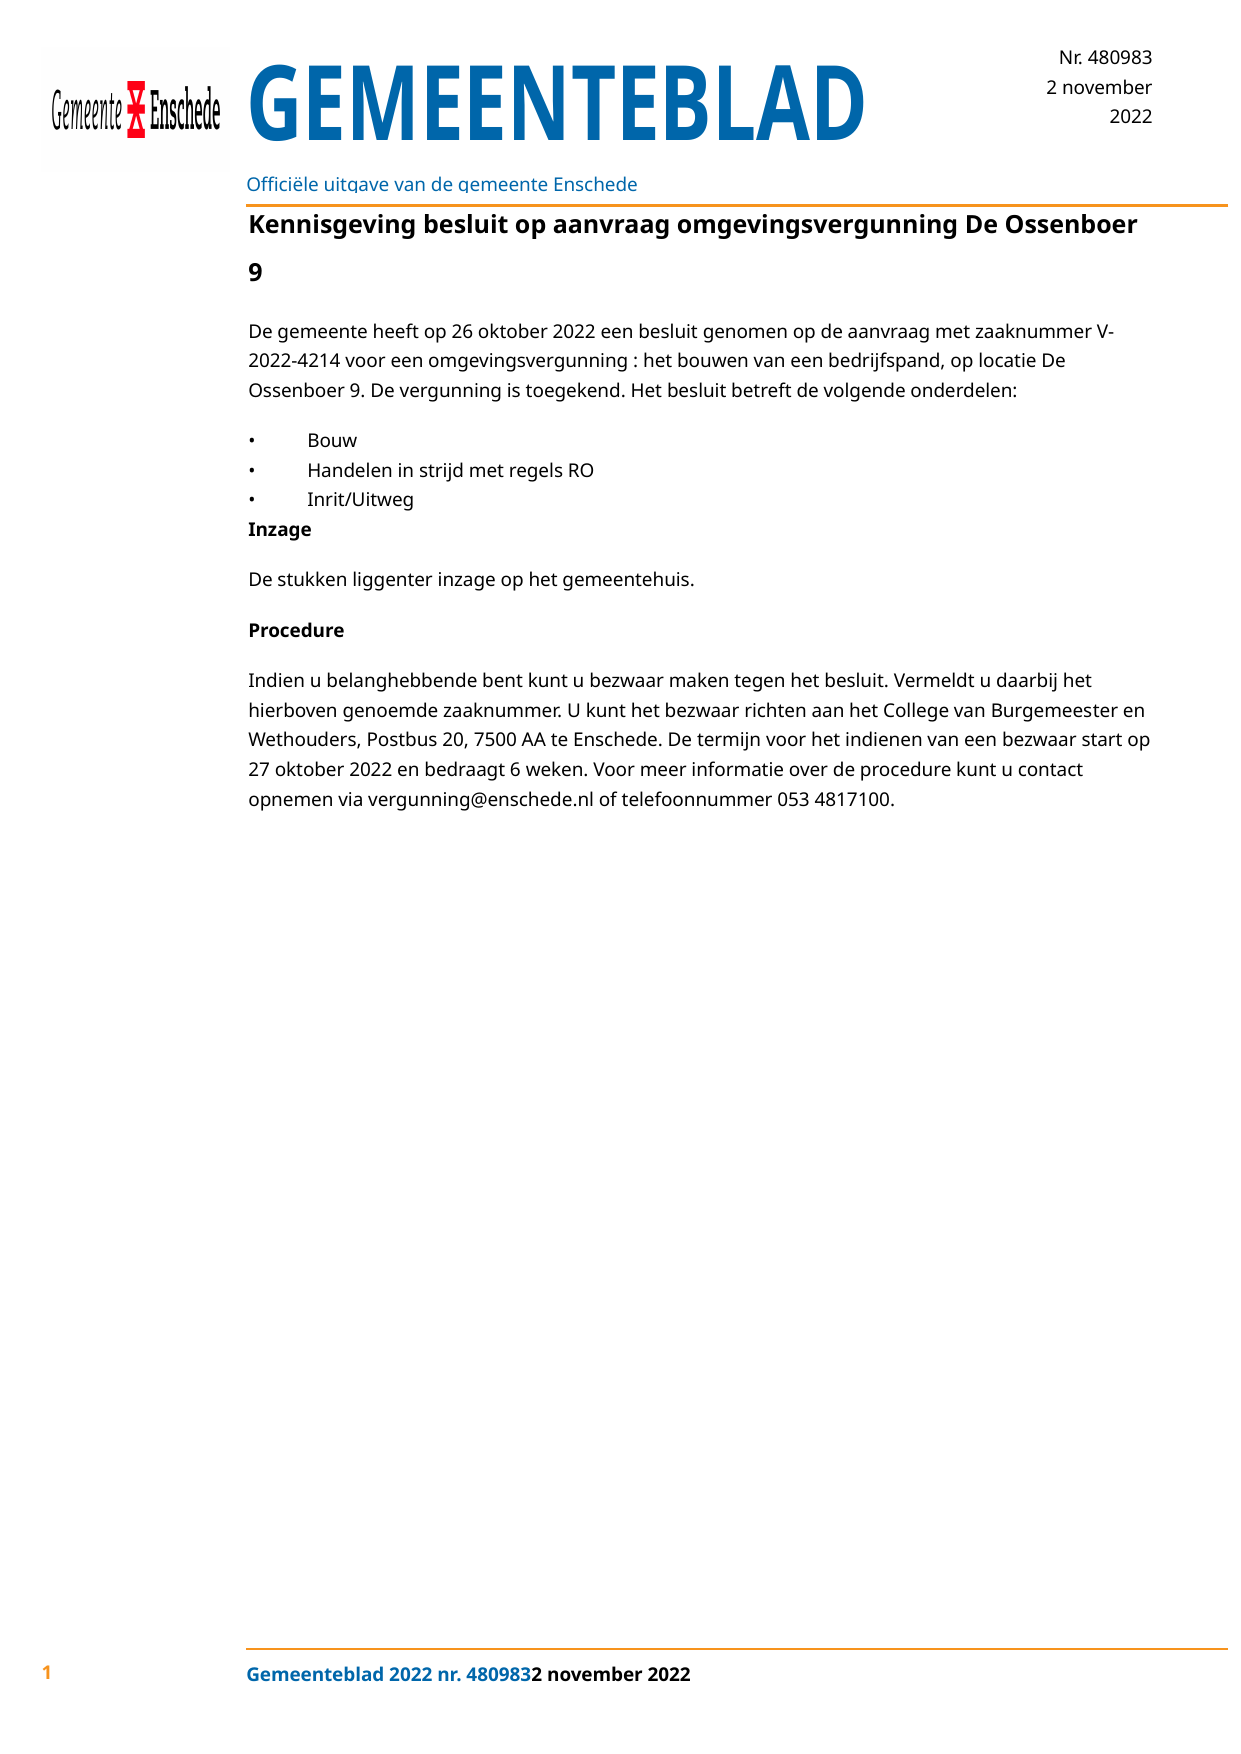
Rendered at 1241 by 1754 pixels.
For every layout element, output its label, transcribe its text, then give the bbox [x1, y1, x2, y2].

text Inzage [248, 516, 1152, 542]
list Handelen in strijd met regels RO [248, 457, 1152, 483]
text Kennisgeving besluit op aanvraag omgevingsvergunning De Ossenboer 9 [248, 207, 1152, 288]
list Inrit/Uitweg [248, 487, 1152, 512]
list Bouw [248, 427, 1152, 453]
picture [41, 47, 231, 172]
text De stukken liggenter inzage op het gemeentehuis. [248, 567, 1152, 592]
text De gemeente heeft op 26 oktober 2022 een besluit genomen op de aanvraag met zaaknummer V-2022-4214 voor een omgevingsvergunning : het bouwen van een bedrijfspand, op locatie De Ossenboer 9. De vergunning is toegekend. Het besluit betreft de volgende onderdelen: [248, 318, 1152, 403]
text Indien u belanghebbende bent kunt u bezwaar maken tegen het besluit. Vermeldt u daarbij het hierboven genoemde zaaknummer. U kunt het bezwaar richten aan het College van Burgemees­ter en Wethouders, Postbus 20, 7500 AA te Enschede. De termijn voor het indienen van een bezwaar start op 27 oktober 2022 en bedraagt 6 weken. Voor meer informatie over de procedure kunt u contact opnemen via vergunning@enschede.nl of telefoonnummer 053 4817100. [248, 667, 1152, 812]
text Procedure [248, 617, 1152, 643]
